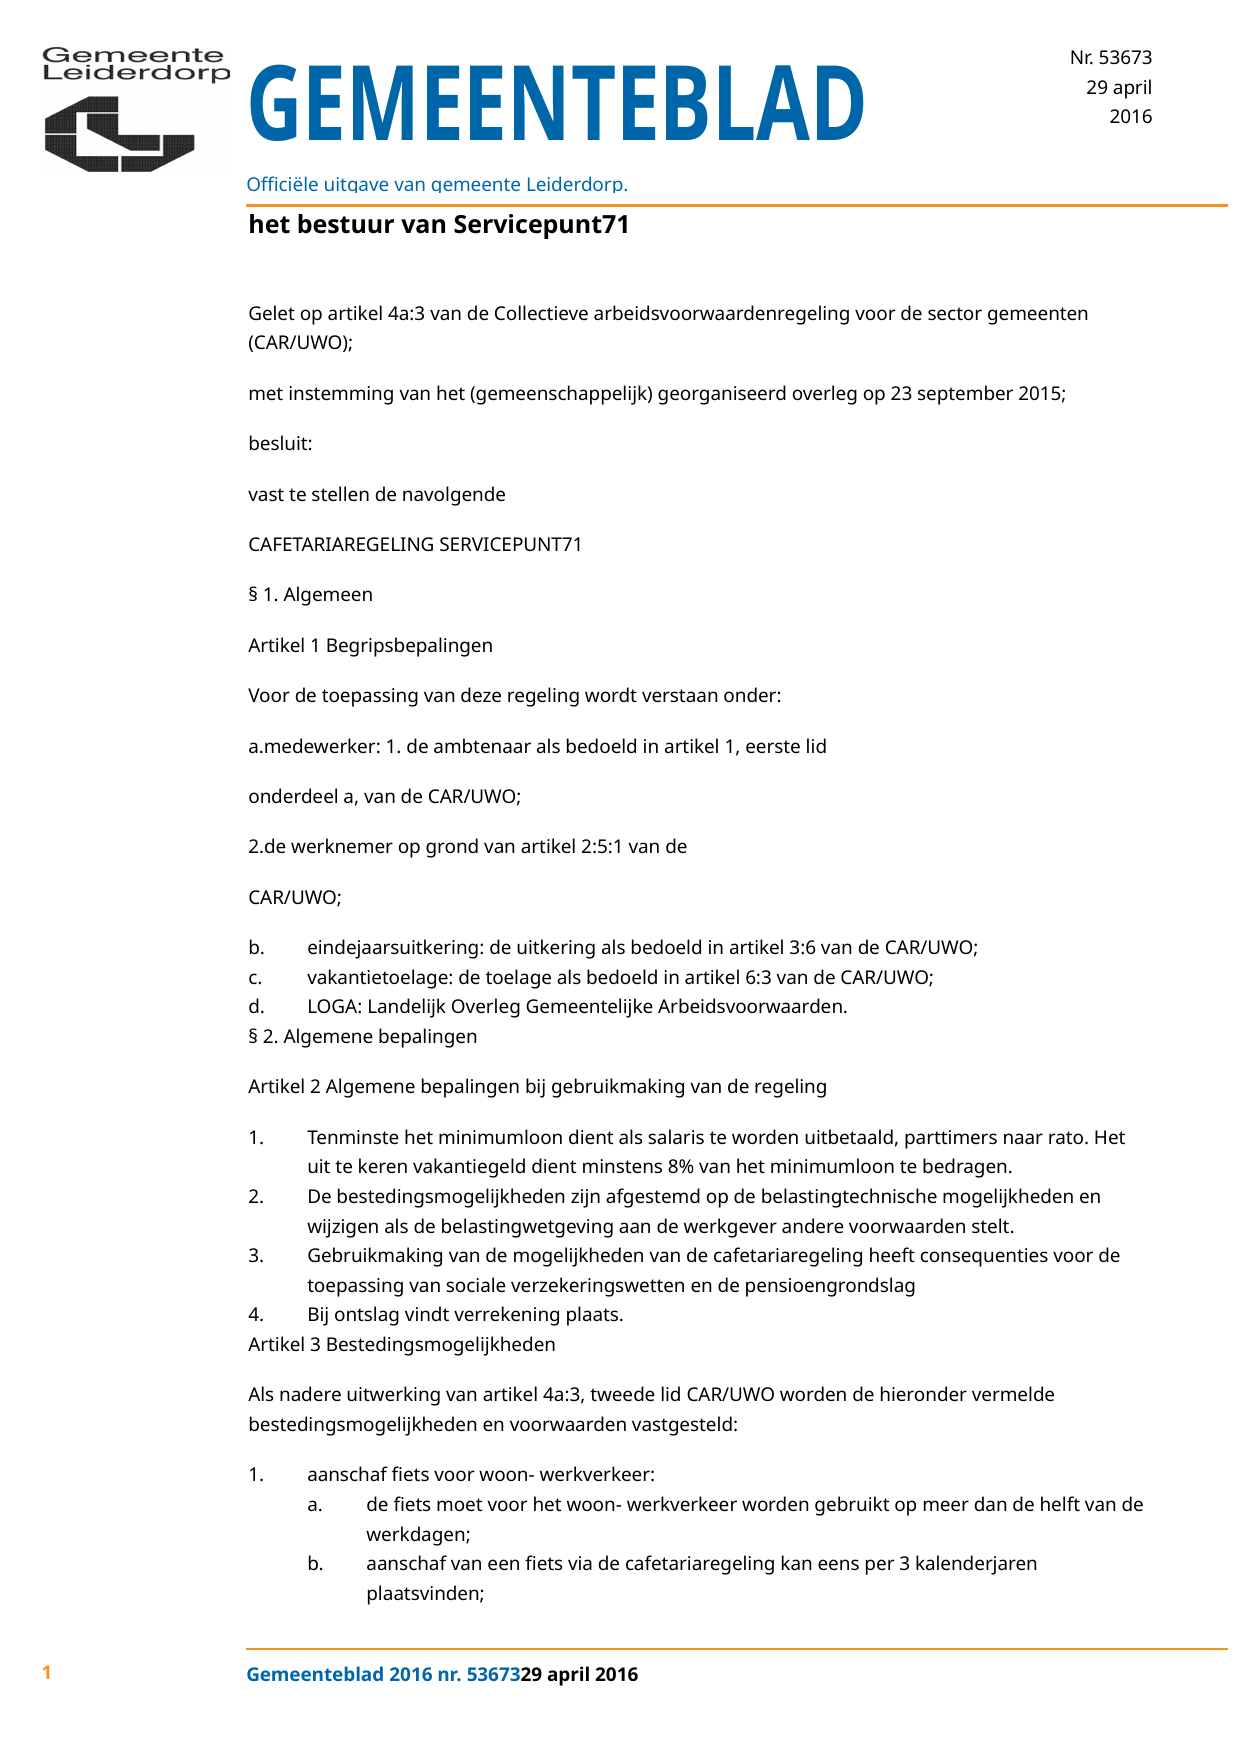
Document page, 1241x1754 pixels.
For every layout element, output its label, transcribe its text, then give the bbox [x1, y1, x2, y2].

list Bij ontslag vindt verrekening plaats. [248, 1302, 1152, 1327]
list vakantietoelage: de toelage als bedoeld in artikel 6:3 van de CAR/UWO; [248, 964, 1152, 990]
text vast te stellen de navolgende [248, 481, 1152, 506]
text Artikel 2 Algemene bepalingen bij gebruikmaking van de regeling [248, 1074, 1152, 1099]
text Artikel 3 Bestedingsmogelijkheden [248, 1331, 1152, 1357]
text Artikel 1 Begripsbepalingen [248, 632, 1152, 658]
list aanschaf fiets voor woon- werkverkeer: [248, 1462, 1152, 1487]
text § 1. Algemeen [248, 582, 1152, 607]
list LOGA: Landelijk Overleg Gemeentelijke Arbeidsvoorwaarden. [248, 994, 1152, 1019]
picture [41, 47, 231, 172]
text Voor de toepassing van deze regeling wordt verstaan onder: [248, 682, 1152, 708]
list aanschaf van een fiets via de cafetariaregeling kan eens per 3 kalenderjaren plaatsvinden; [307, 1550, 1152, 1606]
list de fiets moet voor het woon- werkverkeer worden gebruikt op meer dan de helft van de werkdagen; [307, 1491, 1152, 1546]
text Als nadere uitwerking van artikel 4a:3, tweede lid CAR/UWO worden de hieronder vermelde bestedingsmogelijkheden en voorwaarden vastgesteld: [248, 1382, 1152, 1437]
text met instemming van het (gemeenschappelijk) georganiseerd overleg op 23 september 2015; [248, 380, 1152, 406]
list Gebruikmaking van de mogelijkheden van de cafetariaregeling heeft consequenties voor de toepassing van sociale verzekeringswetten en de pensioengrondslag [248, 1242, 1152, 1298]
text besluit: [248, 430, 1152, 456]
text 2.de werknemer op grond van artikel 2:5:1 van de [248, 834, 1152, 859]
list Tenminste het minimumloon dient als salaris te worden uitbetaald, parttimers naar rato. Het uit te keren vakantiegeld dient minstens 8% van het minimumloon te bedragen. [248, 1124, 1152, 1179]
list eindejaarsuitkering: de uitkering als bedoeld in artikel 3:6 van de CAR/UWO; [248, 934, 1152, 960]
text a.medewerker: 1. de ambtenaar als bedoeld in artikel 1, eerste lid [248, 733, 1152, 758]
text CAR/UWO; [248, 884, 1152, 910]
list De bestedingsmogelijkheden zijn afgestemd op de belastingtechnische mogelijkheden en wijzigen als de belastingwetgeving aan de werkgever andere voorwaarden stelt. [248, 1183, 1152, 1238]
text Gelet op artikel 4a:3 van de Collectieve arbeidsvoorwaardenregeling voor de sector gemeenten (CAR/UWO); [248, 300, 1152, 355]
text het bestuur van Servicepunt71 [248, 207, 1152, 241]
text § 2. Algemene bepalingen [248, 1023, 1152, 1049]
text CAFETARIAREGELING SERVICEPUNT71 [248, 531, 1152, 557]
text onderdeel a, van de CAR/UWO; [248, 783, 1152, 809]
